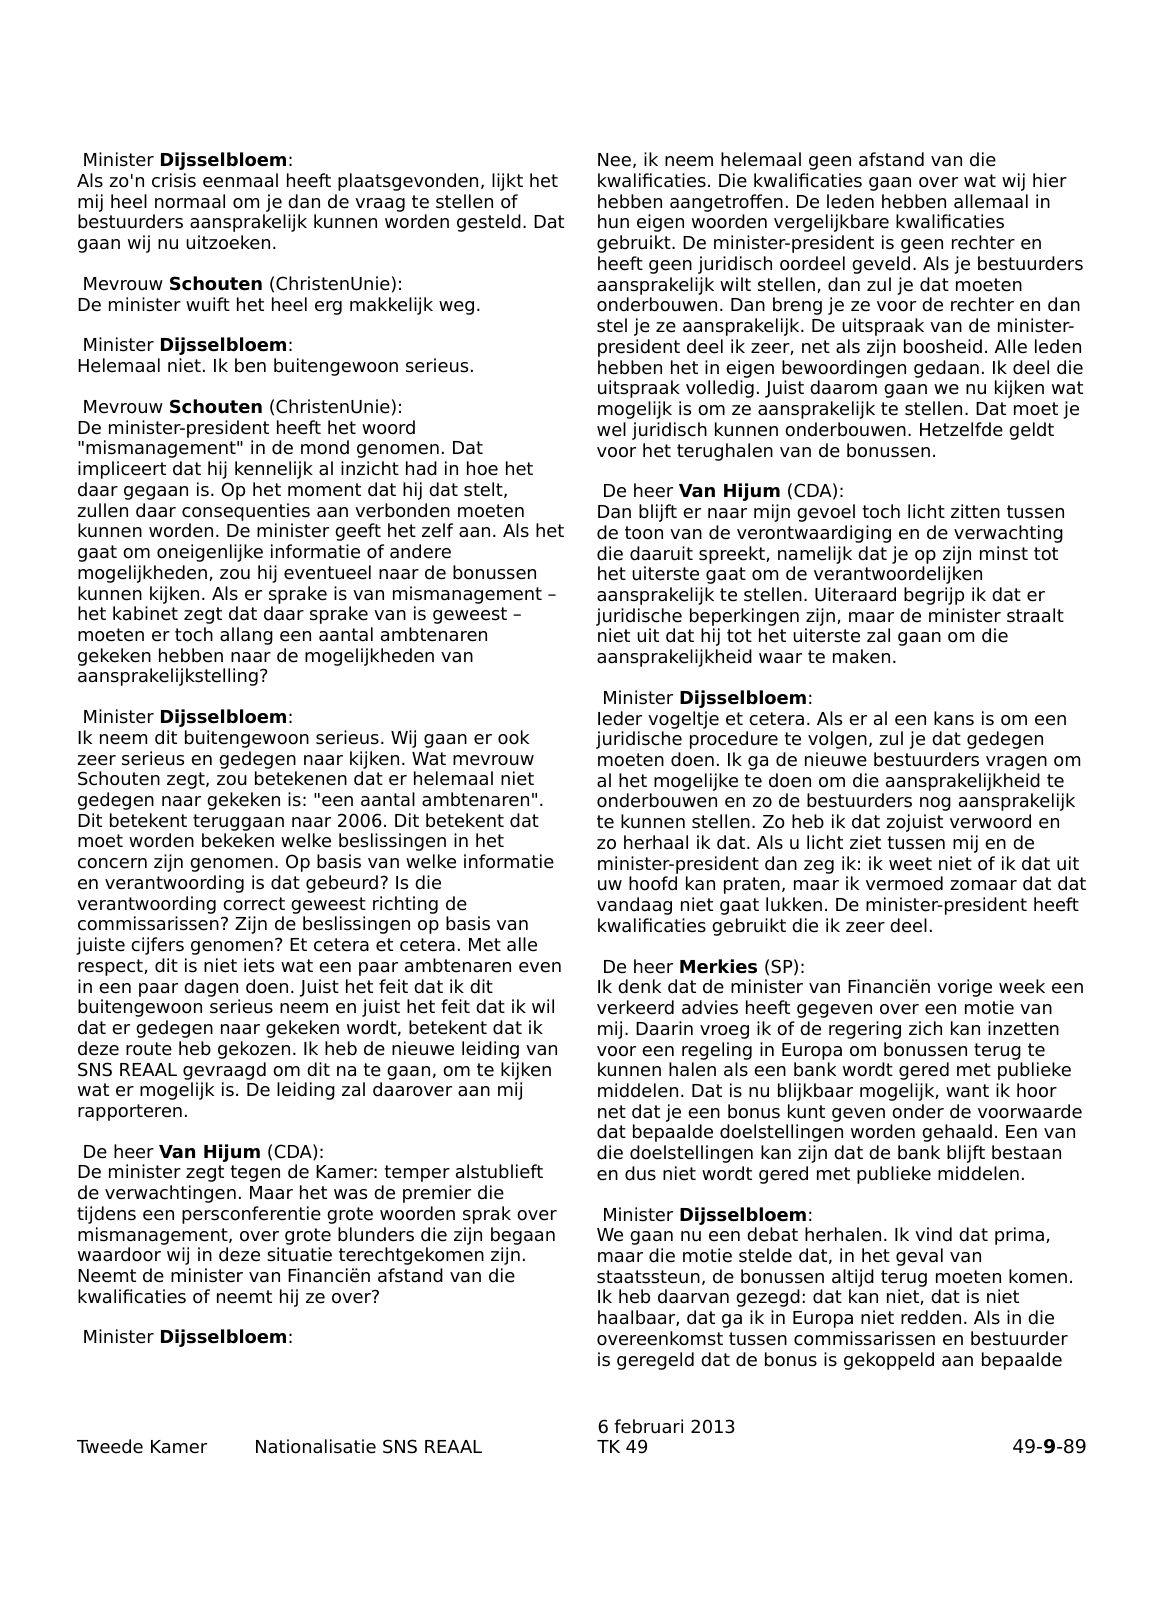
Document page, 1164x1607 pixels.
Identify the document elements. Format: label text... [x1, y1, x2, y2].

text Minister Dijsselbloem: [77, 1327, 567, 1348]
text Als zo'n crisis eenmaal heeft plaatsgevonden, lijkt het mij heel normaal om je dan de vraag te stellen of bestuurders aansprakelijk kunnen worden gesteld. Dat gaan wij nu uitzoeken. [77, 171, 567, 254]
text Ieder vogeltje et cetera. Als er al een kans is om een juridische procedure te volgen, zul je dat gedegen moeten doen. Ik ga de nieuwe bestuurders vragen om al het mogelijke te doen om die aansprakelijkheid te onderbouwen en zo de bestuurders nog aansprakelijk te kunnen stellen. Zo heb ik dat zojuist verwoord en zo herhaal ik dat. Als u licht ziet tussen mij en de minister-president dan zeg ik: ik weet niet of ik dat uit uw hoofd kan praten, maar ik vermoed zomaar dat dat vandaag niet gaat lukken. De minister-president heeft kwalificaties gebruikt die ik zeer deel. [596, 708, 1087, 936]
text Minister Dijsselbloem: [77, 150, 567, 171]
text Ik denk dat de minister van Financiën vorige week een verkeerd advies heeft gegeven over een motie van mij. Daarin vroeg ik of de regering zich kan inzetten voor een regeling in Europa om bonussen terug te kunnen halen als een bank wordt gered met publieke middelen. Dat is nu blijkbaar mogelijk, want ik hoor net dat je een bonus kunt geven onder de voorwaarde dat bepaalde doelstellingen worden gehaald. Een van die doelstellingen kan zijn dat de bank blijft bestaan en dus niet wordt gered met publieke middelen. [596, 977, 1087, 1184]
text Minister Dijsselbloem: [77, 707, 567, 728]
text De minister-president heeft het woord "mismanagement" in de mond genomen. Dat impliceert dat hij kennelijk al inzicht had in hoe het daar gegaan is. Op het moment dat hij dat stelt, zullen daar consequenties aan verbonden moeten kunnen worden. De minister geeft het zelf aan. Als het gaat om oneigenlijke informatie of andere mogelijkheden, zou hij eventueel naar de bonussen kunnen kijken. Als er sprake is van mismanagement – het kabinet zegt dat daar sprake van is geweest – moeten er toch allang een aantal ambtenaren gekeken hebben naar de mogelijkheden van aansprakelijkstelling? [77, 417, 567, 687]
text Helemaal niet. Ik ben buitengewoon serieus. [77, 356, 567, 377]
text Minister Dijsselbloem: [77, 335, 567, 356]
text Nee, ik neem helemaal geen afstand van die kwalificaties. Die kwalificaties gaan over wat wij hier hebben aangetroffen. De leden hebben allemaal in hun eigen woorden vergelijkbare kwalificaties gebruikt. De minister-president is geen rechter en heeft geen juridisch oordeel geveld. Als je bestuurders aansprakelijk wilt stellen, dan zul je dat moeten onderbouwen. Dan breng je ze voor de rechter en dan stel je ze aansprakelijk. De uitspraak van de minister-president deel ik zeer, net als zijn boosheid. Alle leden hebben het in eigen bewoordingen gedaan. Ik deel die uitspraak volledig. Juist daarom gaan we nu kijken wat mogelijk is om ze aansprakelijk te stellen. Dat moet je wel juridisch kunnen onderbouwen. Hetzelfde geldt voor het terughalen van de bonussen. [596, 150, 1087, 461]
text De minister wuift het heel erg makkelijk weg. [77, 294, 567, 315]
text De heer Van Hijum (CDA): [596, 481, 1087, 502]
text De minister zegt tegen de Kamer: temper alstublieft de verwachtingen. Maar het was de premier die tijdens een persconferentie grote woorden sprak over mismanagement, over grote blunders die zijn begaan waardoor wij in deze situatie terechtgekomen zijn. Neemt de minister van Financiën afstand van die kwalificaties of neemt hij ze over? [77, 1162, 567, 1307]
text Minister Dijsselbloem: [596, 1204, 1087, 1225]
text Minister Dijsselbloem: [596, 688, 1087, 708]
text We gaan nu een debat herhalen. Ik vind dat prima, maar die motie stelde dat, in het geval van staatssteun, de bonussen altijd terug moeten komen. Ik heb daarvan gezegd: dat kan niet, dat is niet haalbaar, dat ga ik in Europa niet redden. Als in die overeenkomst tussen commissarissen en bestuurder is geregeld dat de bonus is gekoppeld aan bepaalde [596, 1225, 1087, 1370]
text Dan blijft er naar mijn gevoel toch licht zitten tussen de toon van de verontwaardiging en de verwachting die daaruit spreekt, namelijk dat je op zijn minst tot het uiterste gaat om de verantwoordelijken aansprakelijk te stellen. Uiteraard begrijp ik dat er juridische beperkingen zijn, maar de minister straalt niet uit dat hij tot het uiterste zal gaan om die aansprakelijkheid waar te maken. [596, 502, 1087, 668]
text Mevrouw Schouten (ChristenUnie): [77, 274, 567, 294]
text Mevrouw Schouten (ChristenUnie): [77, 397, 567, 417]
text De heer Van Hijum (CDA): [77, 1142, 567, 1162]
text De heer Merkies (SP): [596, 956, 1087, 977]
text Ik neem dit buitengewoon serieus. Wij gaan er ook zeer serieus en gedegen naar kijken. Wat mevrouw Schouten zegt, zou betekenen dat er helemaal niet gedegen naar gekeken is: "een aantal ambtenaren". Dit betekent teruggaan naar 2006. Dit betekent dat moet worden bekeken welke beslissingen in het concern zijn genomen. Op basis van welke informatie en verantwoording is dat gebeurd? Is die verantwoording correct geweest richting de commissarissen? Zijn de beslissingen op basis van juiste cijfers genomen? Et cetera et cetera. Met alle respect, dit is niet iets wat een paar ambtenaren even in een paar dagen doen. Juist het feit dat ik dit buitengewoon serieus neem en juist het feit dat ik wil dat er gedegen naar gekeken wordt, betekent dat ik deze route heb gekozen. Ik heb de nieuwe leiding van SNS REAAL gevraagd om dit na te gaan, om te kijken wat er mogelijk is. De leiding zal daarover aan mij rapporteren. [77, 728, 567, 1122]
